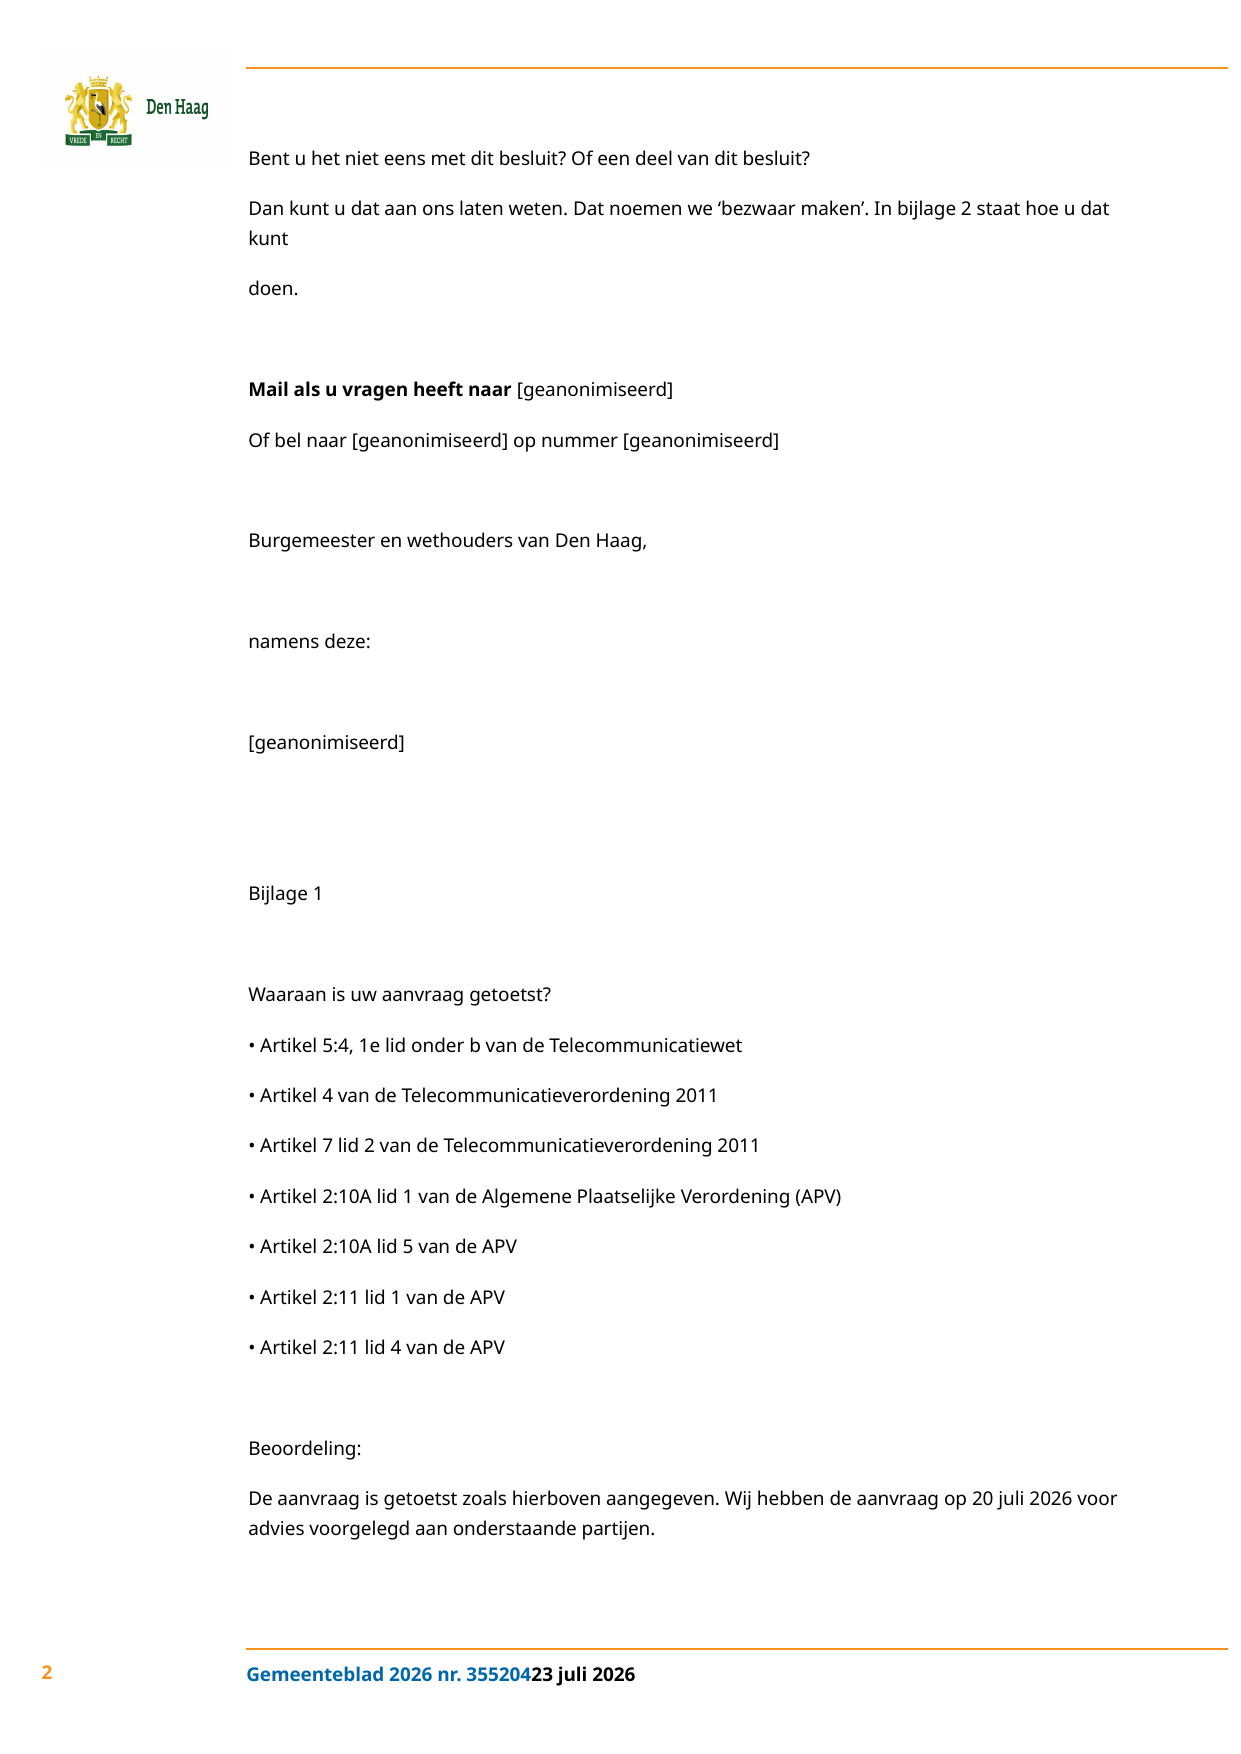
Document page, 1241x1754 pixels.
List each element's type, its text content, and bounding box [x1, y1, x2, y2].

text [geanonimiseerd] [248, 729, 1152, 755]
text Bent u het niet eens met dit besluit? Of een deel van dit besluit? [248, 145, 1152, 171]
text Bijlage 1 [248, 881, 1152, 906]
text • Artikel 4 van de Telecommunicatieverordening 2011 [248, 1082, 1152, 1108]
text Mail als u vragen heeft naar [geanonimiseerd] [248, 376, 1152, 402]
text • Artikel 2:10A lid 5 van de APV [248, 1233, 1152, 1259]
picture [41, 47, 231, 172]
text Dan kunt u dat aan ons laten weten. Dat noemen we ‘bezwaar maken’. In bijlage 2 staat hoe u dat kunt [248, 196, 1152, 251]
text doen. [248, 276, 1152, 301]
text namens deze: [248, 628, 1152, 654]
text Waaraan is uw aanvraag getoetst? [248, 981, 1152, 1007]
text De aanvraag is getoetst zoals hierboven aangegeven. Wij hebben de aanvraag op 20 juli 2026 voor advies voorgelegd aan onderstaande partijen. [248, 1486, 1152, 1541]
text • Artikel 2:11 lid 4 van de APV [248, 1334, 1152, 1360]
text • Artikel 7 lid 2 van de Telecommunicatieverordening 2011 [248, 1133, 1152, 1158]
text Beoordeling: [248, 1435, 1152, 1461]
text Burgemeester en wethouders van Den Haag, [248, 528, 1152, 553]
text • Artikel 2:11 lid 1 van de APV [248, 1284, 1152, 1310]
text • Artikel 5:4, 1e lid onder b van de Telecommunicatiewet [248, 1032, 1152, 1058]
text • Artikel 2:10A lid 1 van de Algemene Plaatselijke Verordening (APV) [248, 1183, 1152, 1209]
text Of bel naar [geanonimiseerd] op nummer [geanonimiseerd] [248, 427, 1152, 453]
